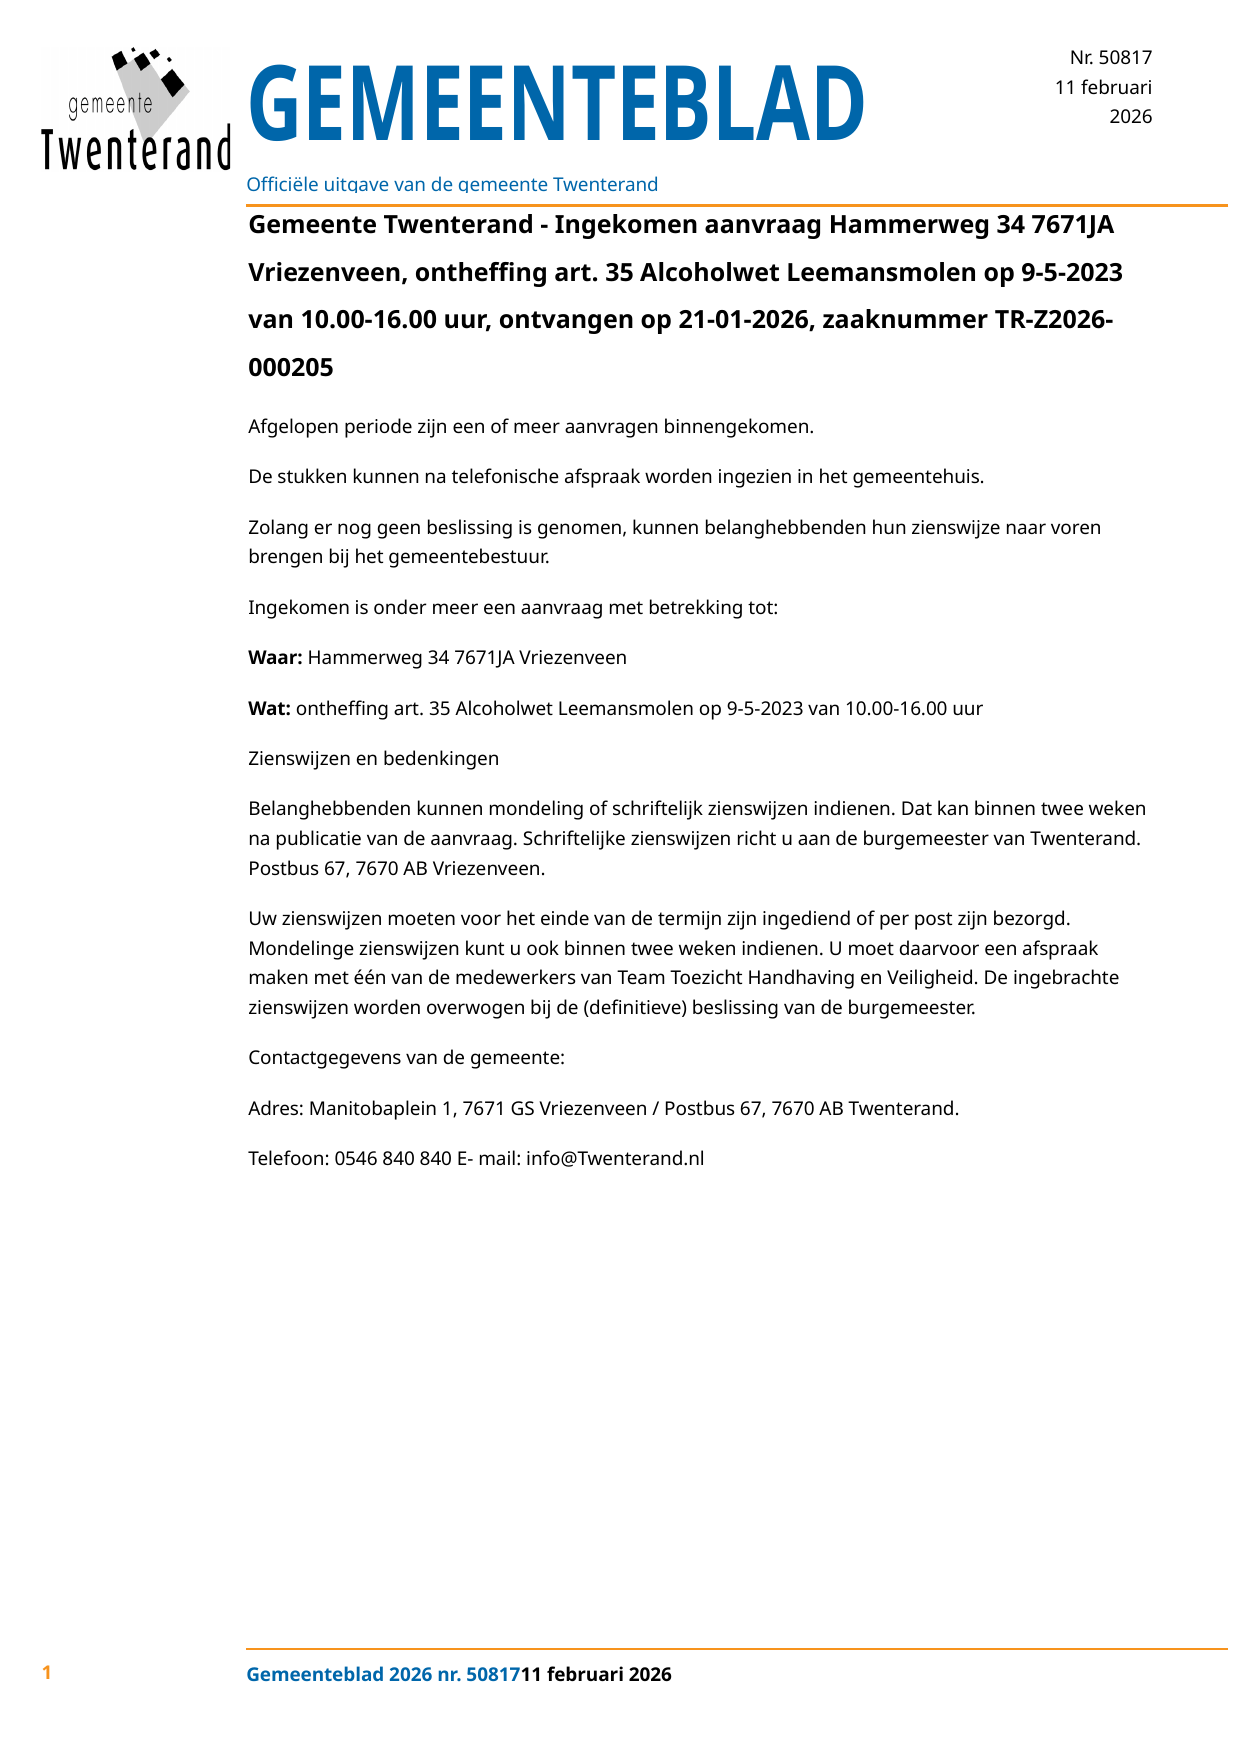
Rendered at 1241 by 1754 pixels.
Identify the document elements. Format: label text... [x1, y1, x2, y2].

text Ingekomen is onder meer een aanvraag met betrekking tot: [248, 594, 1152, 620]
text Zolang er nog geen beslissing is genomen, kunnen belanghebbenden hun zienswijze naar voren brengen bij het gemeentebestuur. [248, 514, 1152, 569]
text Telefoon: 0546 840 840 E- mail: info@Twenterand.nl [248, 1145, 1152, 1171]
text Afgelopen periode zijn een of meer aanvragen binnengekomen. [248, 413, 1152, 439]
text Adres: Manitobaplein 1, 7671 GS Vriezenveen / Postbus 67, 7670 AB Twenterand. [248, 1095, 1152, 1121]
text Belanghebbenden kunnen mondeling of schriftelijk zienswijzen indienen. Dat kan binnen twee weken na publicatie van de aanvraag. Schriftelijke zienswijzen richt u aan de burgemeester van Twenterand. Postbus 67, 7670 AB Vriezenveen. [248, 796, 1152, 881]
picture [41, 47, 231, 172]
text Gemeente Twenterand - Ingekomen aanvraag Hammerweg 34 7671JA Vriezenveen, ontheffing art. 35 Alcoholwet Leemansmolen op 9-5-2023 van 10.00-16.00 uur, ontvangen op 21-01-2026, zaaknummer TR-Z2026-000205 [248, 207, 1152, 384]
text Waar: Hammerweg 34 7671JA Vriezenveen [248, 644, 1152, 670]
text De stukken kunnen na telefonische afspraak worden ingezien in het gemeentehuis. [248, 463, 1152, 489]
text Zienswijzen en bedenkingen [248, 745, 1152, 771]
text Uw zienswijzen moeten voor het einde van de termijn zijn ingediend of per post zijn bezorgd. Mondelinge zienswijzen kunt u ook binnen twee weken indienen. U moet daarvoor een afspraak maken met één van de medewerkers van Team Toezicht Handhaving en Veiligheid. De ingebrachte zienswijzen worden overwogen bij de (definitieve) beslissing van de burgemeester. [248, 905, 1152, 1020]
text Contactgegevens van de gemeente: [248, 1044, 1152, 1070]
text Wat: ontheffing art. 35 Alcoholwet Leemansmolen op 9-5-2023 van 10.00-16.00 uur [248, 695, 1152, 721]
